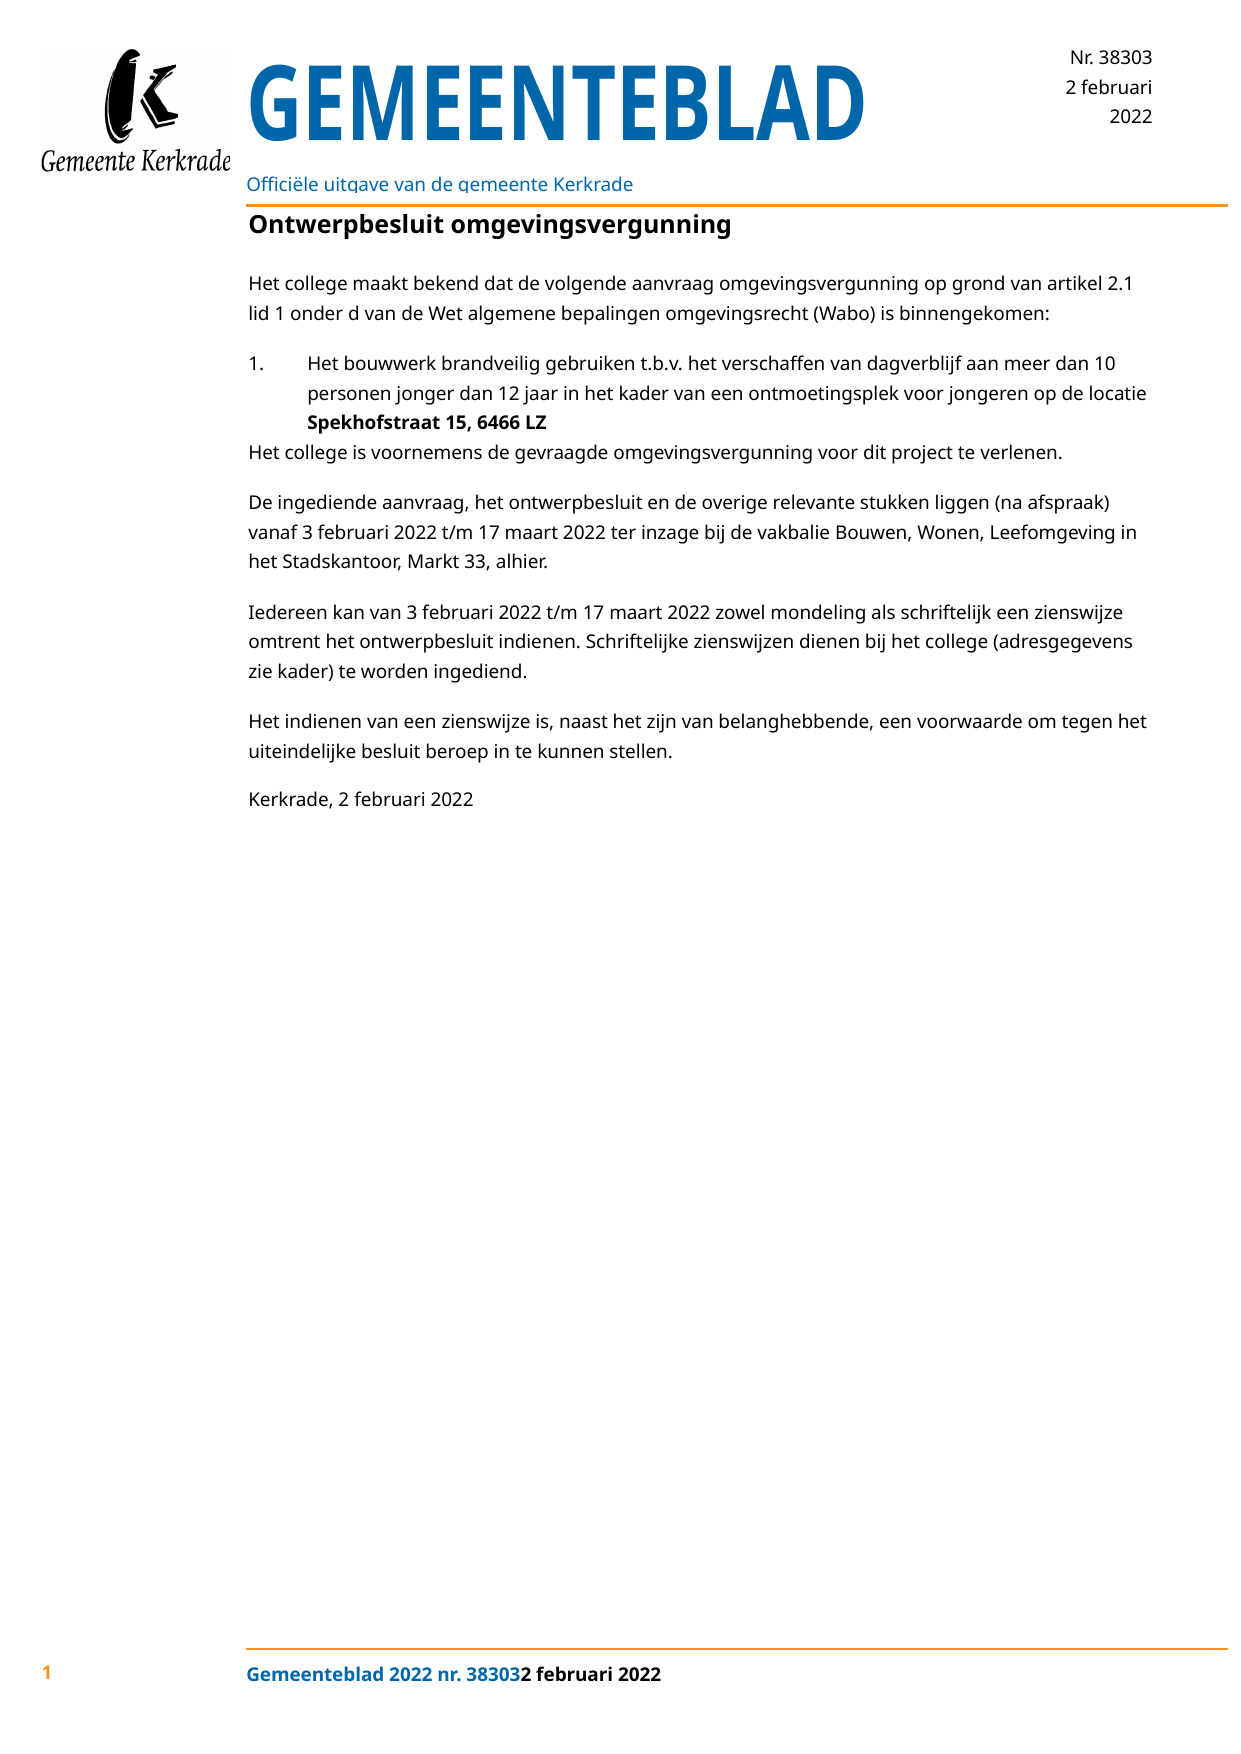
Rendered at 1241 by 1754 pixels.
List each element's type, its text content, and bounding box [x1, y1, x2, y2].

text Iedereen kan van 3 februari 2022 t/m 17 maart 2022 zowel mondeling als schriftelijk een zienswijze omtrent het ontwerpbesluit indienen. Schriftelijke zienswijzen dienen bij het college (adresgegevens zie kader) te worden ingediend. [248, 599, 1152, 684]
text Het college maakt bekend dat de volgende aanvraag omgevingsvergunning op grond van artikel 2.1 lid 1 onder d van de Wet algemene bepalingen omgevingsrecht (Wabo) is binnengekomen: [248, 270, 1152, 326]
text Kerkrade, 2 februari 2022 [248, 786, 1152, 812]
text De ingediende aanvraag, het ontwerpbesluit en de overige relevante stukken liggen (na afspraak) vanaf 3 februari 2022 t/m 17 maart 2022 ter inzage bij de vakbalie Bouwen, Wonen, Leefomgeving in het Stadskantoor, Markt 33, alhier. [248, 489, 1152, 574]
list Het bouwwerk brandveilig gebruiken t.b.v. het verschaffen van dagverblijf aan meer dan 10 personen jonger dan 12 jaar in het kader van een ontmoetingsplek voor jongeren op de locatie Spekhofstraat 15, 6466 LZ [248, 350, 1152, 435]
picture [41, 47, 231, 172]
text Ontwerpbesluit omgevingsvergunning [248, 207, 1152, 241]
text Het indienen van een zienswijze is, naast het zijn van belanghebbende, een voorwaarde om tegen het uiteindelijke besluit beroep in te kunnen stellen. [248, 709, 1152, 764]
text Het college is voornemens de gevraagde omgevingsvergunning voor dit project te verlenen. [248, 439, 1152, 465]
